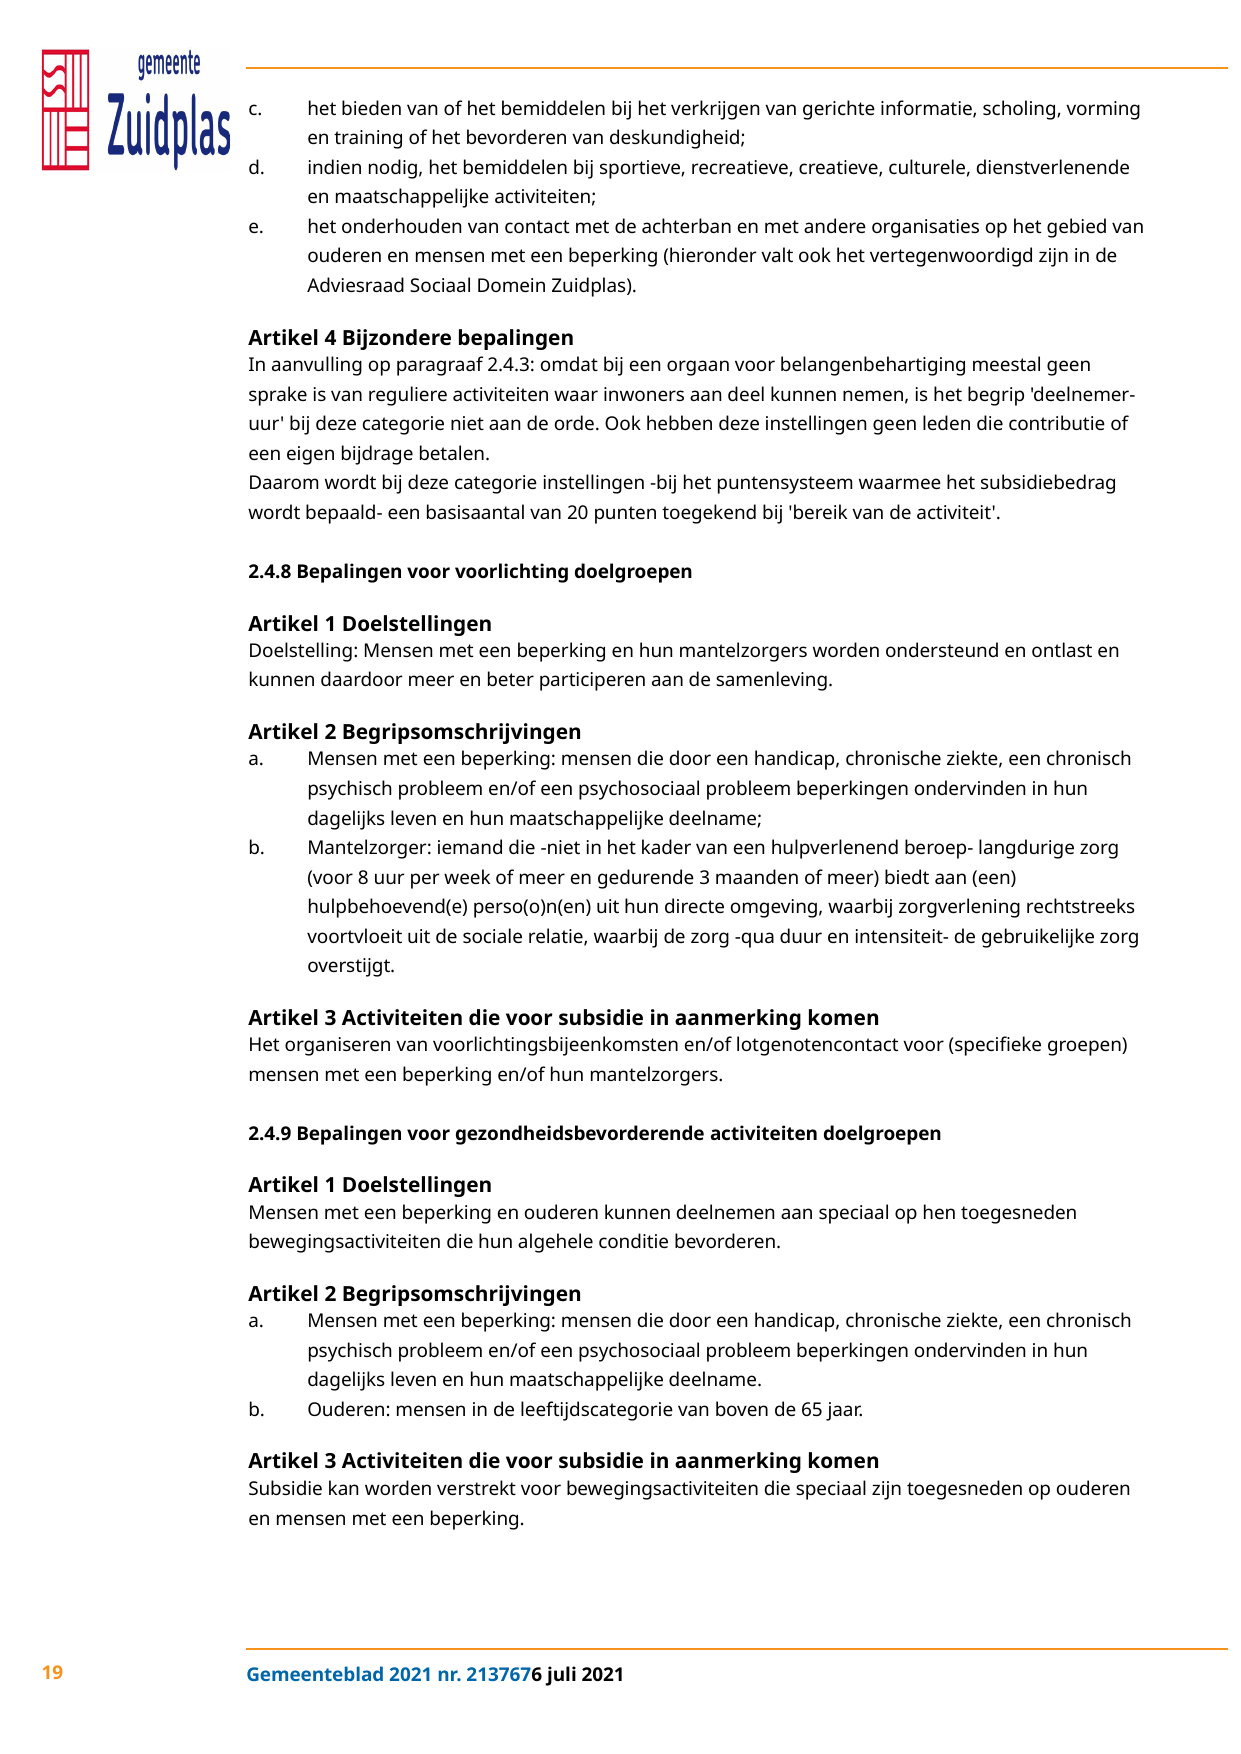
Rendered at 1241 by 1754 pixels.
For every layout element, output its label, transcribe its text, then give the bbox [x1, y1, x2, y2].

text Het organiseren van voorlichtingsbijeenkomsten en/of lotgenotencontact voor (specifieke groepen) mensen met een beperking en/of hun mantelzorgers. [248, 1031, 1152, 1087]
text Artikel 4 Bijzondere bepalingen [248, 323, 1152, 351]
list Mantelzorger: iemand die -niet in het kader van een hulpverlenend beroep- langdurige zorg (voor 8 uur per week of meer en gedurende 3 maanden of meer) biedt aan (een) hulpbehoevend(e) perso(o)n(en) uit hun directe omgeving, waarbij zorgverlening rechtstreeks voortvloeit uit de sociale relatie, waarbij de zorg -qua duur en intensiteit- de gebruikelijke zorg overstijgt. [248, 834, 1152, 978]
text Artikel 2 Begripsomschrijvingen [248, 1279, 1152, 1307]
text Mensen met een beperking en ouderen kunnen deelnemen aan speciaal op hen toegesneden bewegingsactiviteiten die hun algehele conditie bevorderen. [248, 1199, 1152, 1254]
text Subsidie kan worden verstrekt voor bewegingsactiviteiten die speciaal zijn toegesneden op ouderen en mensen met een beperking. [248, 1475, 1152, 1530]
text Artikel 3 Activiteiten die voor subsidie in aanmerking komen [248, 1447, 1152, 1475]
text Artikel 2 Begripsomschrijvingen [248, 717, 1152, 746]
list Ouderen: mensen in de leeftijdscategorie van boven de 65 jaar. [248, 1396, 1152, 1422]
list het onderhouden van contact met de achterban en met andere organisaties op het gebied van ouderen en mensen met een beperking (hieronder valt ook het vertegenwoordigd zijn in de Adviesraad Sociaal Domein Zuidplas). [248, 213, 1152, 298]
list Mensen met een beperking: mensen die door een handicap, chronische ziekte, een chronisch psychisch probleem en/of een psychosociaal probleem beperkingen ondervinden in hun dagelijks leven en hun maatschappelijke deelname. [248, 1307, 1152, 1392]
text Artikel 1 Doelstellingen [248, 1171, 1152, 1199]
picture [41, 47, 231, 172]
text Artikel 1 Doelstellingen [248, 609, 1152, 637]
text Artikel 3 Activiteiten die voor subsidie in aanmerking komen [248, 1003, 1152, 1031]
text In aanvulling op paragraaf 2.4.3: omdat bij een orgaan voor belangenbehartiging meestal geen sprake is van reguliere activiteiten waar inwoners aan deel kunnen nemen, is het begrip 'deelnemer-uur' bij deze categorie niet aan de orde. Ook hebben deze instellingen geen leden die contributie of een eigen bijdrage betalen. [248, 351, 1152, 466]
text 2.4.8 Bepalingen voor voorlichting doelgroepen [248, 558, 1152, 584]
list het bieden van of het bemiddelen bij het verkrijgen van gerichte informatie, scholing, vorming en training of het bevorderen van deskundigheid; [248, 95, 1152, 150]
list indien nodig, het bemiddelen bij sportieve, recreatieve, creatieve, culturele, dienstverlenende en maatschappelijke activiteiten; [248, 154, 1152, 209]
text 2.4.9 Bepalingen voor gezondheidsbevorderende activiteiten doelgroepen [248, 1120, 1152, 1146]
text Doelstelling: Mensen met een beperking en hun mantelzorgers worden ondersteund en ontlast en kunnen daardoor meer en beter participeren aan de samenleving. [248, 637, 1152, 692]
text Daarom wordt bij deze categorie instellingen -bij het puntensysteem waarmee het subsidiebedrag wordt bepaald- een basisaantal van 20 punten toegekend bij 'bereik van de activiteit'. [248, 469, 1152, 525]
list Mensen met een beperking: mensen die door een handicap, chronische ziekte, een chronisch psychisch probleem en/of een psychosociaal probleem beperkingen ondervinden in hun dagelijks leven en hun maatschappelijke deelname; [248, 746, 1152, 830]
